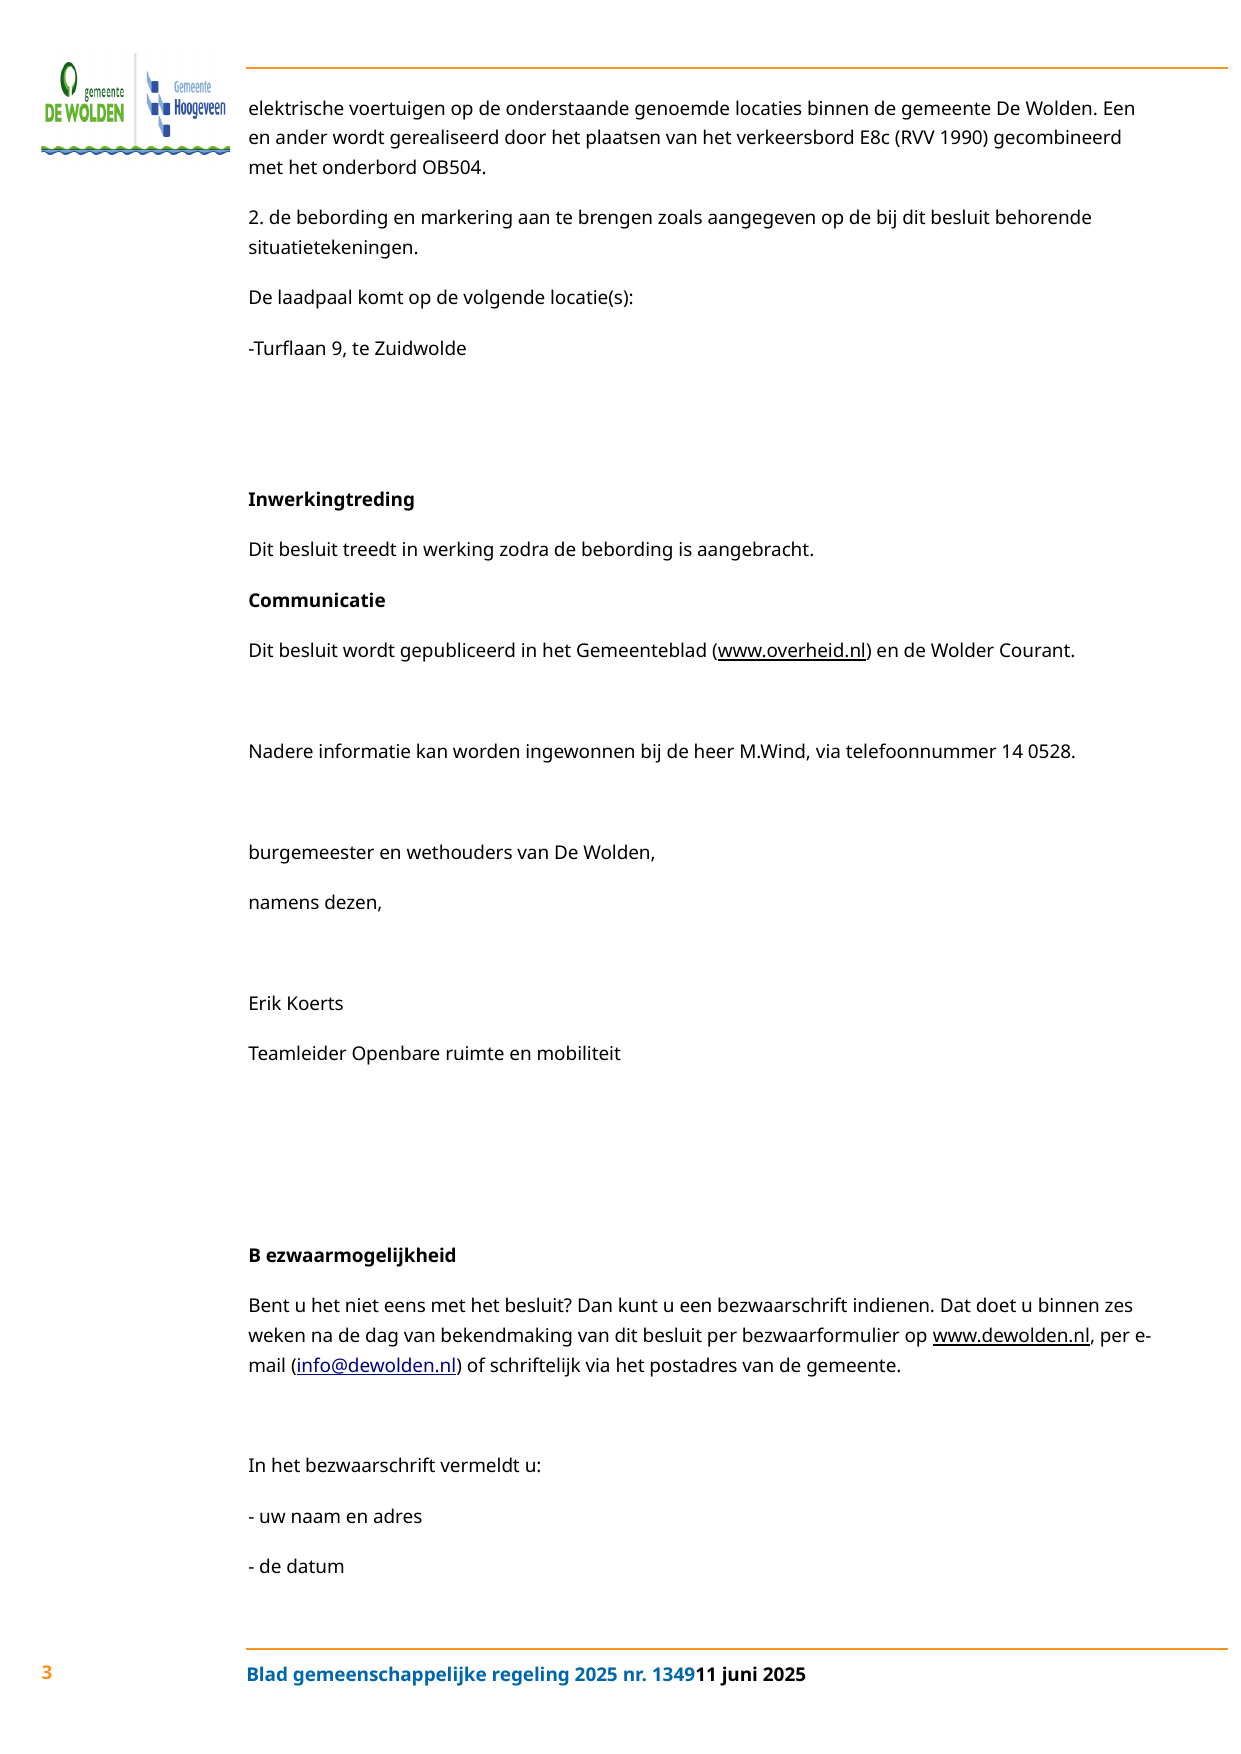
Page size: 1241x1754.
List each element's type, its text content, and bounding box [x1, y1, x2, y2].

text Nadere informatie kan worden ingewonnen bij de heer M.Wind, via telefoonnummer 14 0528. [248, 738, 1152, 764]
text Dit besluit wordt gepubliceerd in het Gemeenteblad (www.overheid.nl) en de Wolder Courant. [248, 637, 1152, 663]
text Teamleider Openbare ruimte en mobiliteit [248, 1041, 1152, 1066]
text B ezwaarmogelijkheid [248, 1242, 1152, 1268]
text elektrische voertuigen op de onderstaande genoemde locaties binnen de gemeente De Wolden. Een en ander wordt gerealiseerd door het plaatsen van het verkeersbord E8c (RVV 1990) gecombineerd met het onderbord OB504. [248, 95, 1152, 180]
text De laadpaal komt op de volgende locatie(s): [248, 284, 1152, 310]
text Erik Koerts [248, 990, 1152, 1016]
text Bent u het niet eens met het besluit? Dan kunt u een bezwaarschrift indienen. Dat doet u binnen zes weken na de dag van bekendmaking van dit besluit per bezwaarformulier op www.dewolden.nl, per e-mail (info@dewolden.nl) of schriftelijk via het postadres van de gemeente. [248, 1293, 1152, 1378]
picture [41, 47, 231, 172]
text burgemeester en wethouders van De Wolden, [248, 839, 1152, 865]
text Communicatie [248, 587, 1152, 613]
text - de datum [248, 1553, 1152, 1579]
text -Turflaan 9, te Zuidwolde [248, 335, 1152, 361]
text In het bezwaarschrift vermeldt u: [248, 1453, 1152, 1478]
text Dit besluit treedt in werking zodra de bebording is aangebracht. [248, 536, 1152, 562]
text namens dezen, [248, 889, 1152, 915]
text 2. de bebording en markering aan te brengen zoals aangegeven op de bij dit besluit behorende situatietekeningen. [248, 204, 1152, 260]
text - uw naam en adres [248, 1503, 1152, 1529]
text Inwerkingtreding [248, 486, 1152, 512]
